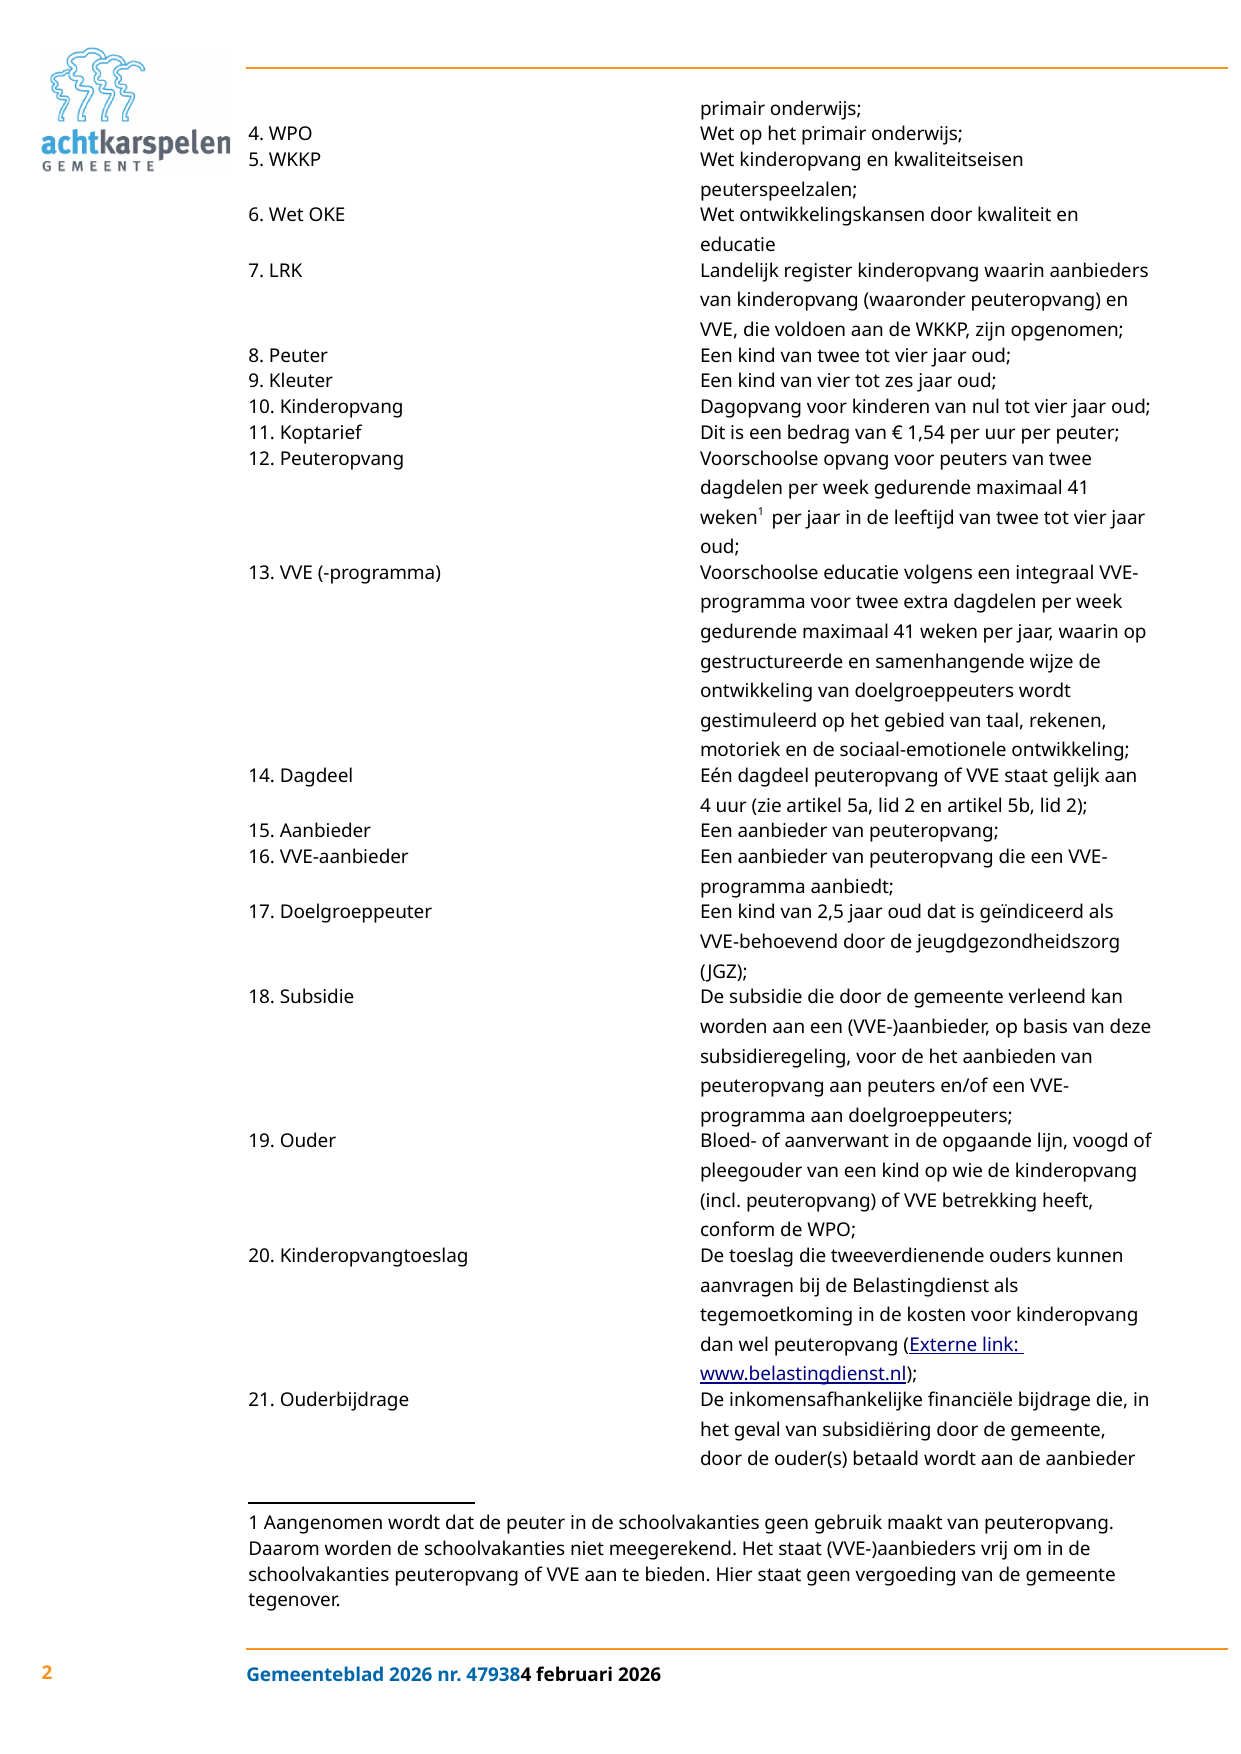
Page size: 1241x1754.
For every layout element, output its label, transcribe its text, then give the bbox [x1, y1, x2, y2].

picture [41, 47, 231, 172]
table_cell 20. Kinderopvangtoeslag [248, 1242, 700, 1386]
table_cell 9. Kleuter [248, 368, 700, 393]
table_cell 13. VVE (-programma) [248, 559, 700, 762]
table_cell 7. LRK [248, 257, 700, 342]
table_cell Voorschoolse educatie volgens een integraal VVE-programma voor twee extra dagdelen per week gedurende maximaal 41 weken per jaar, waarin op gestructureerde en samenhangende wijze de ontwikkeling van doelgroeppeuters wordt gestimuleerd op het gebied van taal, rekenen, motoriek en de sociaal-emotionele ontwikkeling; [700, 559, 1152, 762]
table_cell 14. Dagdeel [248, 763, 700, 818]
table_cell 19. Ouder [248, 1128, 700, 1242]
table_cell 4. WPO [248, 121, 700, 146]
table_cell 17. Doelgroeppeuter [248, 899, 700, 984]
table_cell 6. Wet OKE [248, 202, 700, 257]
table_cell 16. VVE-aanbieder [248, 844, 700, 899]
table_cell Landelijk register kinderopvang waarin aanbieders van kinderopvang (waaronder peuteropvang) en VVE, die voldoen aan de WKKP, zijn opgenomen; [700, 257, 1152, 342]
table_cell Wet kinderopvang en kwaliteitseisen peuterspeelzalen; [700, 146, 1152, 202]
table_cell [248, 95, 700, 121]
table_cell Wet ontwikkelingskansen door kwaliteit en educatie [700, 202, 1152, 257]
table_cell Een aanbieder van peuteropvang; [700, 818, 1152, 843]
table_cell Wet op het primair onderwijs; [700, 121, 1152, 146]
table_cell 21. Ouderbijdrage [248, 1386, 700, 1471]
table_cell Een kind van 2,5 jaar oud dat is geïndiceerd als VVE-behoevend door de jeugdgezondheidszorg (JGZ); [700, 899, 1152, 984]
table_cell Eén dagdeel peuteropvang of VVE staat gelijk aan 4 uur (zie artikel 5a, lid 2 en artikel 5b, lid 2); [700, 763, 1152, 818]
table_cell Een kind van vier tot zes jaar oud; [700, 368, 1152, 393]
table_cell Voorschoolse opvang voor peuters van twee dagdelen per week gedurende maximaal 41 weken per jaar in de leeftijd van twee tot vier jaar oud; [700, 445, 1152, 559]
table_cell 15. Aanbieder [248, 818, 700, 843]
table_cell Dagopvang voor kinderen van nul tot vier jaar oud; [700, 393, 1152, 419]
table_cell De toeslag die tweeverdienende ouders kunnen aanvragen bij de Belastingdienst als tegemoetkoming in de kosten voor kinderopvang dan wel peuteropvang (Externe link: www.belastingdienst.nl); [700, 1242, 1152, 1386]
table_cell De subsidie die door de gemeente verleend kan worden aan een (VVE-)aanbieder, op basis van deze subsidieregeling, voor de het aanbieden van peuteropvang aan peuters en/of een VVE-programma aan doelgroeppeuters; [700, 984, 1152, 1128]
table_cell primair onderwijs; [700, 95, 1152, 121]
table_cell Een kind van twee tot vier jaar oud; [700, 342, 1152, 367]
table_cell Dit is een bedrag van € 1,54 per uur per peuter; [700, 419, 1152, 445]
table_cell Een aanbieder van peuteropvang die een VVE-programma aanbiedt; [700, 844, 1152, 899]
table_cell 10. Kinderopvang [248, 393, 700, 419]
table_cell 11. Koptarief [248, 419, 700, 445]
table_cell 5. WKKP [248, 146, 700, 202]
table_cell Bloed- of aanverwant in de opgaande lijn, voogd of pleegouder van een kind op wie de kinderopvang (incl. peuteropvang) of VVE betrekking heeft, conform de WPO; [700, 1128, 1152, 1242]
table_cell 8. Peuter [248, 342, 700, 367]
table_cell 18. Subsidie [248, 984, 700, 1128]
table_cell 12. Peuteropvang [248, 445, 700, 559]
table_cell De inkomensafhankelijke financiële bijdrage die, in het geval van subsidiëring door de gemeente, door de ouder(s) betaald wordt aan de aanbieder [700, 1386, 1152, 1471]
